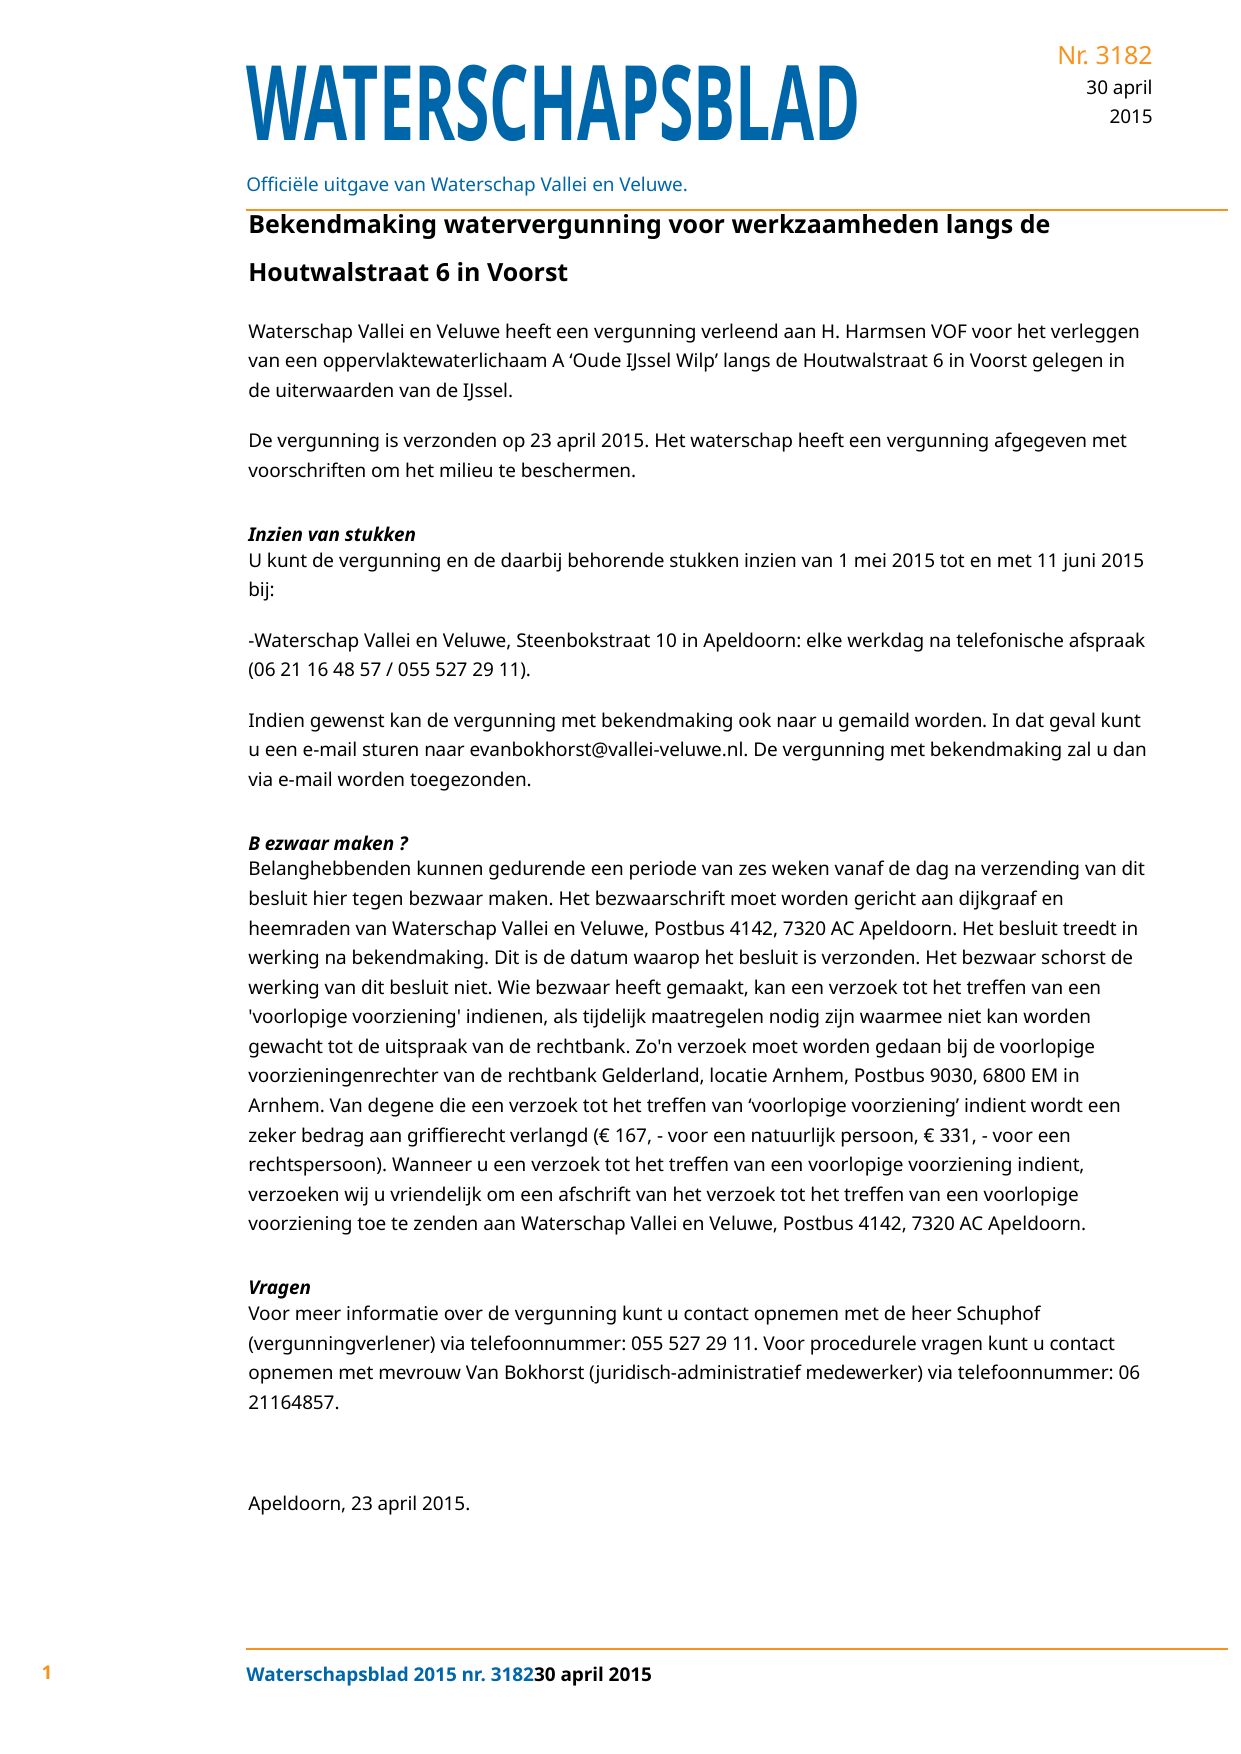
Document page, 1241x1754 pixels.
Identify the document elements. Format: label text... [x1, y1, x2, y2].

text Vragen [248, 1274, 1152, 1300]
text De vergunning is verzonden op 23 april 2015. Het waterschap heeft een vergunning afgegeven met voorschriften om het milieu te beschermen. [248, 427, 1152, 483]
text Bekendmaking watervergunning voor werkzaamheden langs de Houtwalstraat 6 in Voorst [248, 211, 1152, 288]
text Voor meer informatie over de vergunning kunt u contact opnemen met de heer Schuphof (vergunningverlener) via telefoonnummer: 055 527 29 11. Voor procedurele vragen kunt u contact opnemen met mevrouw Van Bokhorst (juridisch-administratief medewerker) via telefoonnummer: 06 21164857. [248, 1300, 1152, 1415]
text Waterschap Vallei en Veluwe heeft een vergunning verleend aan H. Harmsen VOF voor het verleggen van een oppervlaktewaterlichaam A ‘Oude IJssel Wilp’ langs de Houtwalstraat 6 in Voorst gelegen in de uiterwaarden van de IJssel. [248, 318, 1152, 403]
text B ezwaar maken ? [248, 830, 1152, 856]
picture [41, 47, 231, 172]
text Indien gewenst kan de vergunning met bekendmaking ook naar u gemaild worden. In dat geval kunt u een e-mail sturen naar evanbokhorst@vallei-veluwe.nl. De vergunning met bekendmaking zal u dan via e-mail worden toegezonden. [248, 707, 1152, 792]
text U kunt de vergunning en de daarbij behorende stukken inzien van 1 mei 2015 tot en met 11 juni 2015 bij: [248, 547, 1152, 602]
text Belanghebbenden kunnen gedurende een periode van zes weken vanaf de dag na verzending van dit besluit hier tegen bezwaar maken. Het bezwaarschrift moet worden gericht aan dijkgraaf en heemraden van Waterschap Vallei en Veluwe, Postbus 4142, 7320 AC Apeldoorn. Het besluit treedt in werking na bekendmaking. Dit is de datum waarop het besluit is verzonden. Het bezwaar schorst de werking van dit besluit niet. Wie bezwaar heeft gemaakt, kan een verzoek tot het treffen van een 'voorlopige voorziening' indienen, als tijdelijk maatregelen nodig zijn waarmee niet kan worden gewacht tot de uitspraak van de rechtbank. Zo'n verzoek moet worden gedaan bij de voorlopige voorzieningenrechter van de rechtbank Gelderland, locatie Arnhem, Postbus 9030, 6800 EM in Arnhem. Van degene die een verzoek tot het treffen van ‘voorlopige voorziening’ indient wordt een zeker bedrag aan griffierecht verlangd (€ 167, - voor een natuurlijk persoon, € 331, - voor een rechtspersoon). Wanneer u een verzoek tot het treffen van een voorlopige voorziening indient, verzoeken wij u vriendelijk om een afschrift van het verzoek tot het treffen van een voorlopige voorziening toe te zenden aan Waterschap Vallei en Veluwe, Postbus 4142, 7320 AC Apeldoorn. [248, 856, 1152, 1236]
text Apeldoorn, 23 april 2015. [248, 1490, 1152, 1516]
text -Waterschap Vallei en Veluwe, Steenbokstraat 10 in Apeldoorn: elke werkdag na telefonische afspraak (06 21 16 48 57 / 055 527 29 11). [248, 627, 1152, 682]
text Inzien van stukken [248, 521, 1152, 547]
